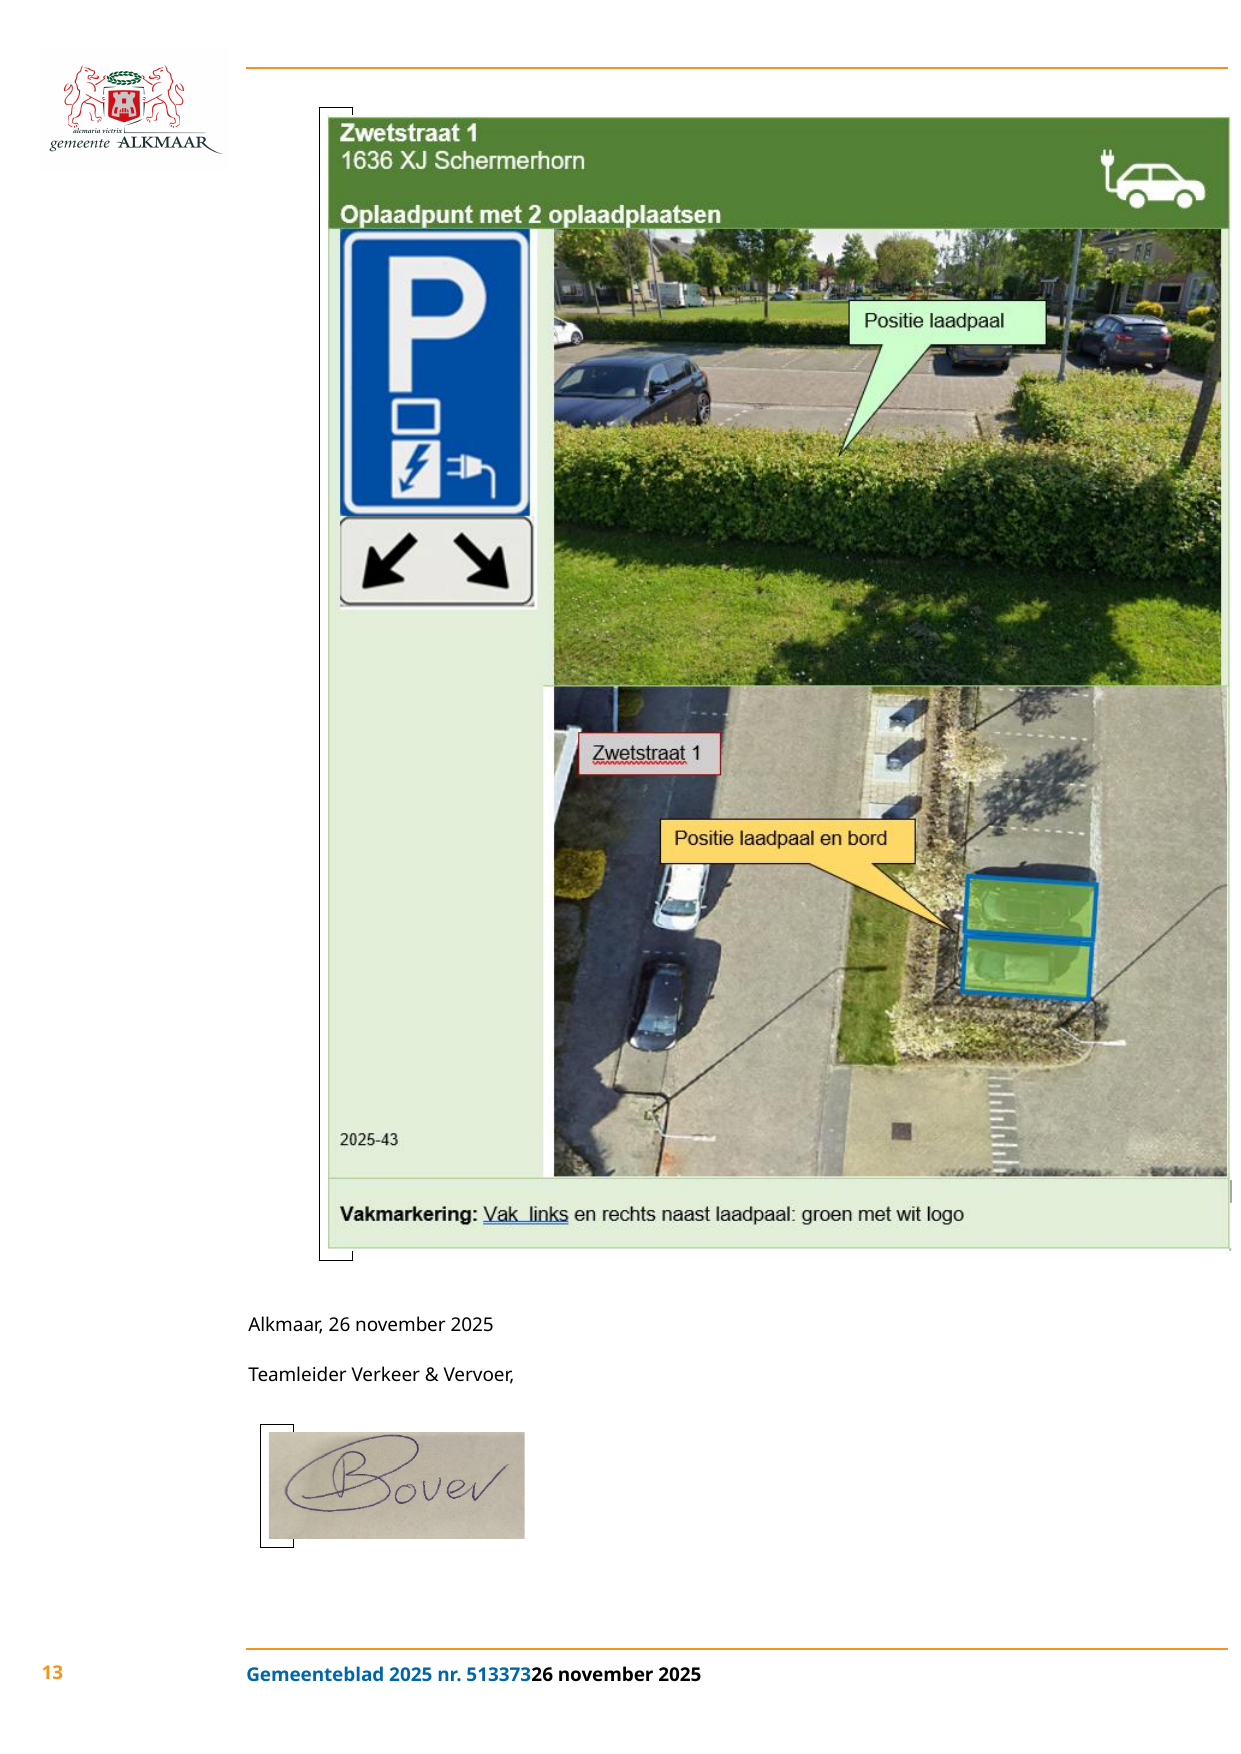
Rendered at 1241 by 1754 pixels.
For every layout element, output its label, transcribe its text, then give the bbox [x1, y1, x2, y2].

picture [41, 47, 231, 172]
text Teamleider Verkeer & Vervoer, [248, 1361, 1152, 1387]
picture [327, 115, 1232, 1251]
text Alkmaar, 26 november 2025 [248, 1311, 1152, 1337]
picture [268, 1432, 525, 1539]
